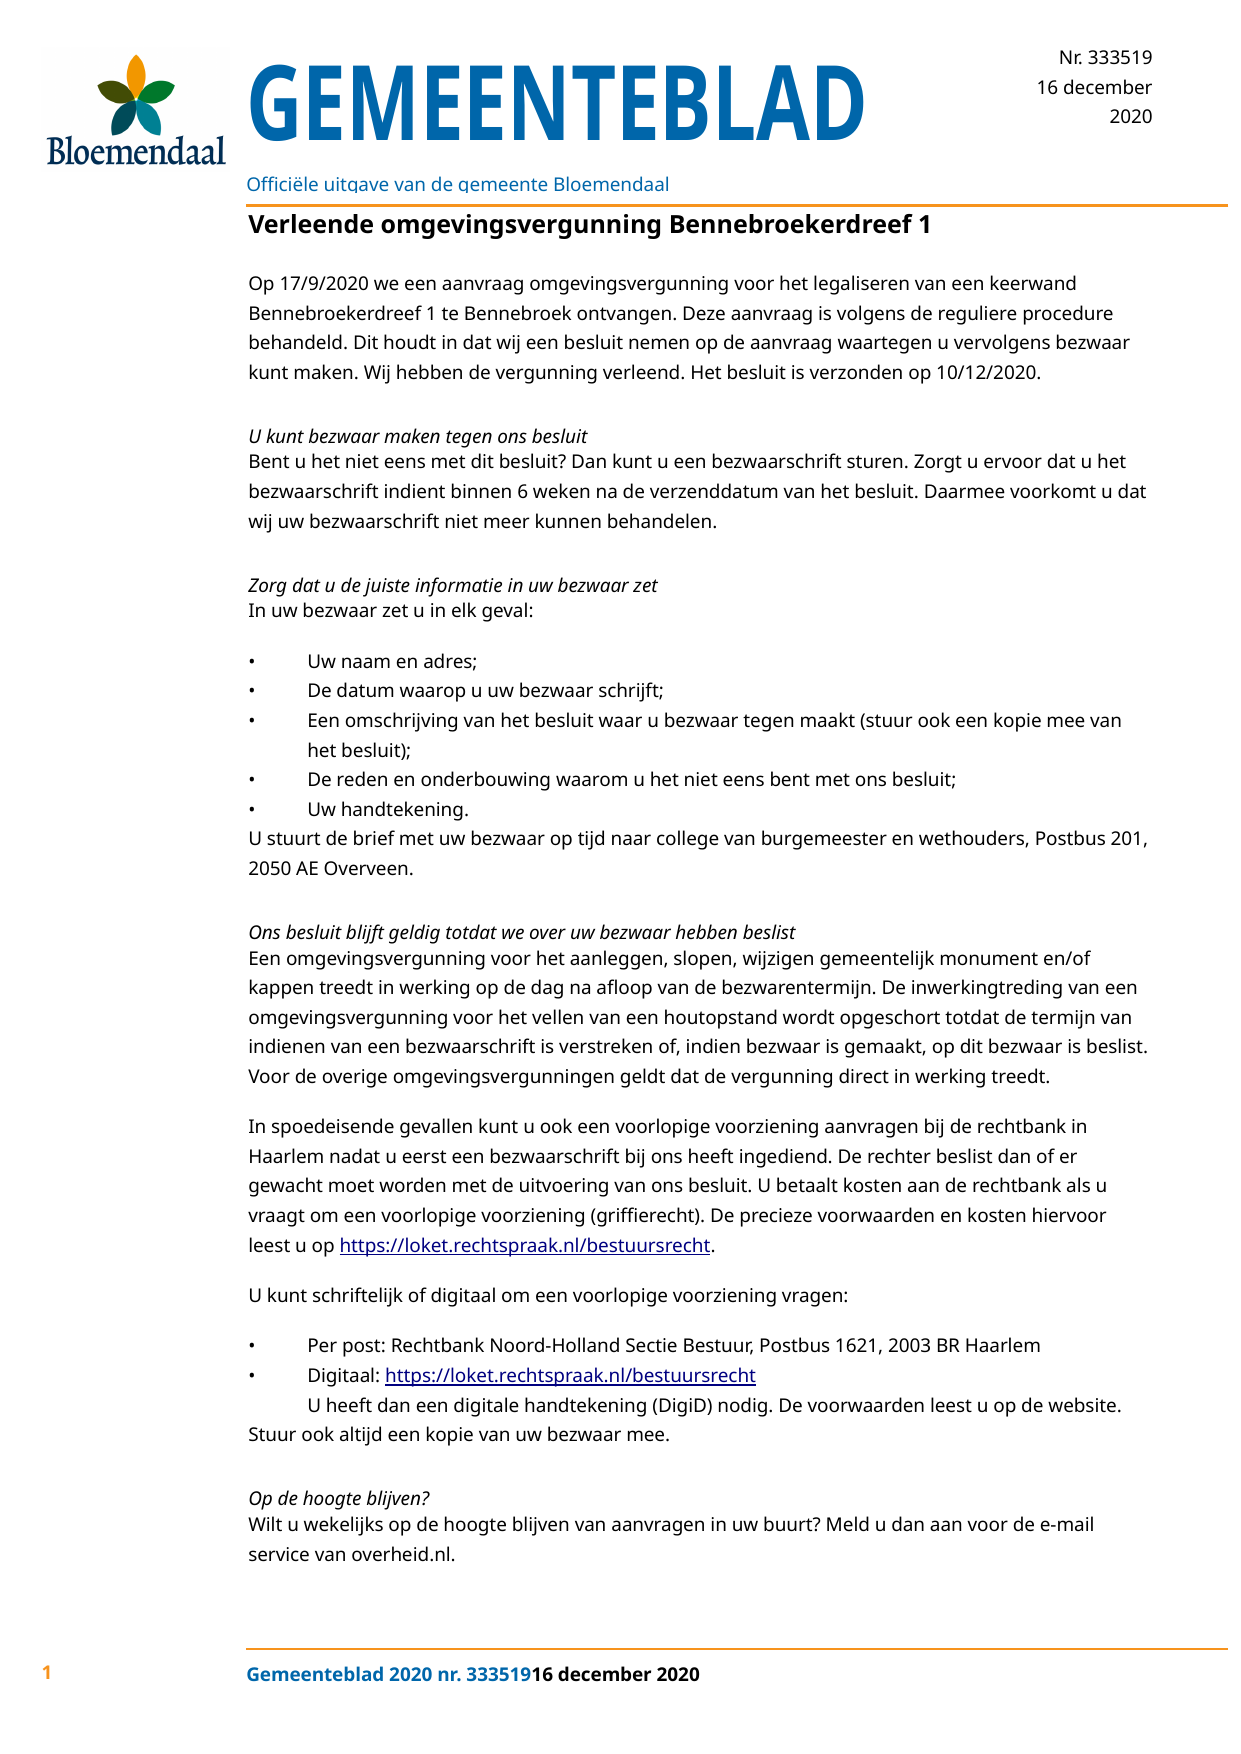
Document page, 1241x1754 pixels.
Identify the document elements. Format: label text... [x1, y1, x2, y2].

list Uw naam en adres; [248, 648, 1152, 674]
text In spoedeisende gevallen kunt u ook een voorlopige voorziening aanvragen bij de rechtbank in Haarlem nadat u eerst een bezwaarschrift bij ons heeft ingediend. De rechter beslist dan of er gewacht moet worden met de uitvoering van ons besluit. U betaalt kosten aan de rechtbank als u vraagt om een voorlopige voorziening (griffierecht). De precieze voorwaarden en kosten hiervoor leest u op https://loket.rechtspraak.nl/bestuursrecht. [248, 1113, 1152, 1258]
list Een omschrijving van het besluit waar u bezwaar tegen maakt (stuur ook een kopie mee van het besluit); [248, 707, 1152, 762]
text Ons besluit blijft geldig totdat we over uw bezwaar hebben beslist [248, 919, 1152, 945]
text Verleende omgevingsvergunning Bennebroekerdreef 1 [248, 207, 1152, 241]
text Zorg dat u de juiste informatie in uw bezwaar zet [248, 572, 1152, 598]
text Stuur ook altijd een kopie van uw bezwaar mee. [248, 1421, 1152, 1447]
text Wilt u wekelijks op de hoogte blijven van aanvragen in uw buurt? Meld u dan aan voor de e-mail service van overheid.nl. [248, 1511, 1152, 1566]
list Digitaal: https://loket.rechtspraak.nl/bestuursrecht [248, 1362, 1152, 1388]
text Een omgevingsvergunning voor het aanleggen, slopen, wijzigen gemeentelijk monument en/of kappen treedt in werking op de dag na afloop van de bezwarentermijn. De inwerkingtreding van een omgevingsvergunning voor het vellen van een houtopstand wordt opgeschort totdat de termijn van indienen van een bezwaarschrift is verstreken of, indien bezwaar is gemaakt, op dit bezwaar is beslist. Voor de overige omgevingsvergunningen geldt dat de vergunning direct in werking treedt. [248, 945, 1152, 1089]
text Op de hoogte blijven? [248, 1485, 1152, 1511]
list U heeft dan een digitale handtekening (DigiD) nodig. De voorwaarden leest u op de website. [248, 1392, 1152, 1418]
list De reden en onderbouwing waarom u het niet eens bent met ons besluit; [248, 766, 1152, 792]
text U kunt bezwaar maken tegen ons besluit [248, 423, 1152, 449]
picture [41, 47, 231, 172]
list Per post: Rechtbank Noord-Holland Sectie Bestuur, Postbus 1621, 2003 BR Haarlem [248, 1333, 1152, 1358]
text In uw bezwaar zet u in elk geval: [248, 598, 1152, 623]
list De datum waarop u uw bezwaar schrijft; [248, 678, 1152, 703]
text Op 17/9/2020 we een aanvraag omgevingsvergunning voor het legaliseren van een keerwand Bennebroekerdreef 1 te Bennebroek ontvangen. Deze aanvraag is volgens de reguliere procedure behandeld. Dit houdt in dat wij een besluit nemen op de aanvraag waartegen u vervolgens bezwaar kunt maken. Wij hebben de vergunning verleend. Het besluit is verzonden op 10/12/2020. [248, 270, 1152, 385]
text U stuurt de brief met uw bezwaar op tijd naar college van burgemeester en wethouders, Postbus 201, 2050 AE Overveen. [248, 826, 1152, 881]
text U kunt schriftelijk of digitaal om een voorlopige voorziening vragen: [248, 1282, 1152, 1308]
text Bent u het niet eens met dit besluit? Dan kunt u een bezwaarschrift sturen. Zorgt u ervoor dat u het bezwaarschrift indient binnen 6 weken na de verzenddatum van het besluit. Daarmee voorkomt u dat wij uw bezwaarschrift niet meer kunnen behandelen. [248, 449, 1152, 534]
list Uw handtekening. [248, 796, 1152, 822]
